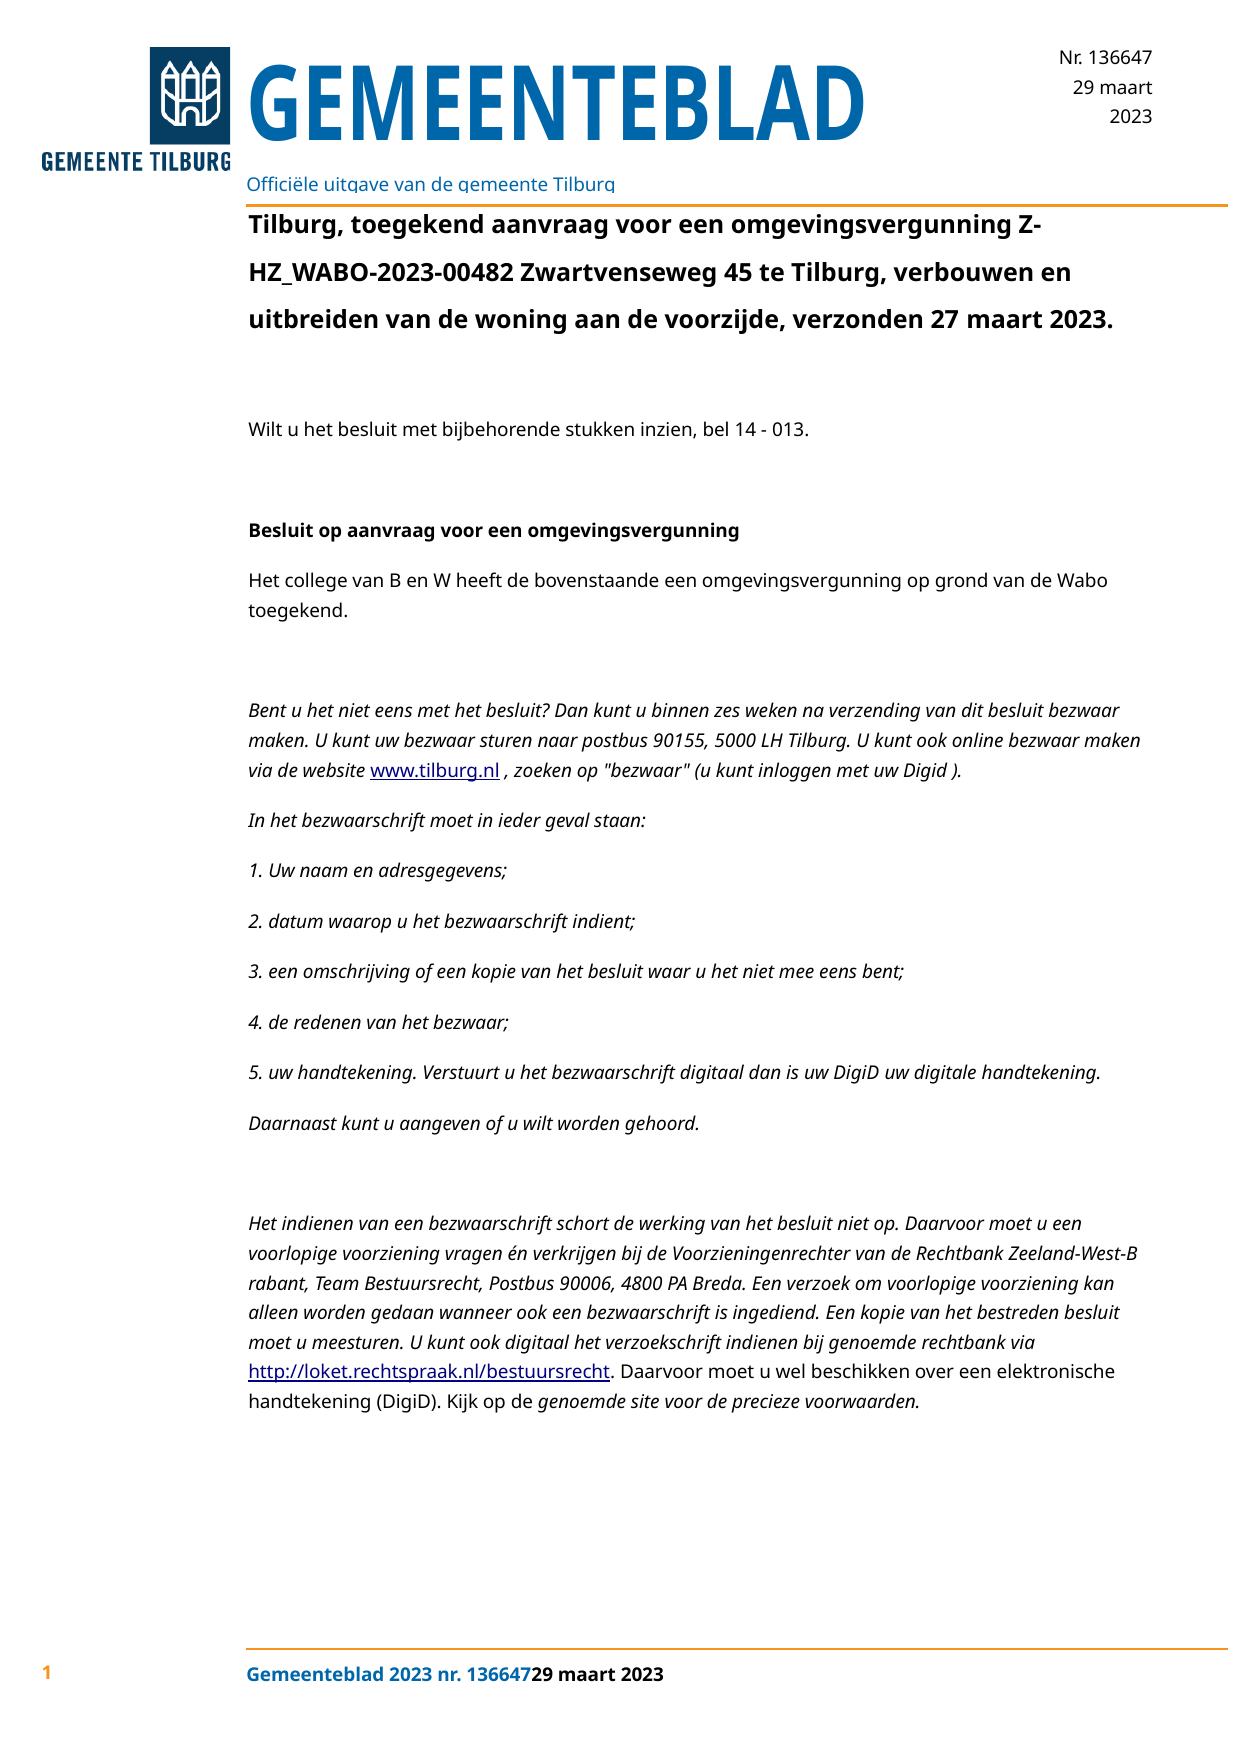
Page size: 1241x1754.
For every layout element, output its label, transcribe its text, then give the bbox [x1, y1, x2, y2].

picture [41, 47, 231, 172]
text 4. de redenen van het bezwaar; [248, 1009, 1152, 1034]
text Wilt u het besluit met bijbehorende stukken inzien, bel 14 - 013. [248, 416, 1152, 442]
text 5. uw handtekening. Verstuurt u het bezwaarschrift digitaal dan is uw DigiD uw digitale handtekening. [248, 1059, 1152, 1085]
text 1. Uw naam en adresgegevens; [248, 858, 1152, 883]
text Besluit op aanvraag voor een omgevingsvergunning [248, 517, 1152, 542]
text Bent u het niet eens met het besluit? Dan kunt u binnen zes weken na verzending van dit besluit bezwaar maken. U kunt uw bezwaar sturen naar postbus 90155, 5000 LH Tilburg. U kunt ook online bezwaar maken via de website www.tilburg.nl , zoeken op "bezwaar" (u kunt inloggen met uw Digid ). [248, 698, 1152, 782]
text Tilburg, toegekend aanvraag voor een omgevingsvergunning Z-HZ_WABO-2023-00482 Zwartvenseweg 45 te Tilburg, verbouwen en uitbreiden van de woning aan de voorzijde, verzonden 27 maart 2023. [248, 207, 1152, 336]
text In het bezwaarschrift moet in ieder geval staan: [248, 807, 1152, 833]
text 2. datum waarop u het bezwaarschrift indient; [248, 908, 1152, 934]
text 3. een omschrijving of een kopie van het besluit waar u het niet mee eens bent; [248, 958, 1152, 984]
text Het college van B en W heeft de bovenstaande een omgevingsvergunning op grond van de Wabo toegekend. [248, 567, 1152, 622]
text Het indienen van een bezwaarschrift schort de werking van het besluit niet op. Daarvoor moet u een voorlopige voorziening vragen én verkrijgen bij de Voorzieningenrechter van de Rechtbank Zeeland-West-B rabant, Team Bestuursrecht, Postbus 90006, 4800 PA Breda. Een verzoek om voorlopige voorziening kan alleen worden gedaan wanneer ook een bezwaarschrift is ingediend. Een kopie van het bestreden besluit moet u meesturen. U kunt ook digitaal het verzoekschrift indienen bij genoemde rechtbank via http://loket.rechtspraak.nl/bestuursrecht. Daarvoor moet u wel beschikken over een elektronische handtekening (DigiD). Kijk op de genoemde site voor de precieze voorwaarden. [248, 1211, 1152, 1414]
text Daarnaast kunt u aangeven of u wilt worden gehoord. [248, 1110, 1152, 1135]
